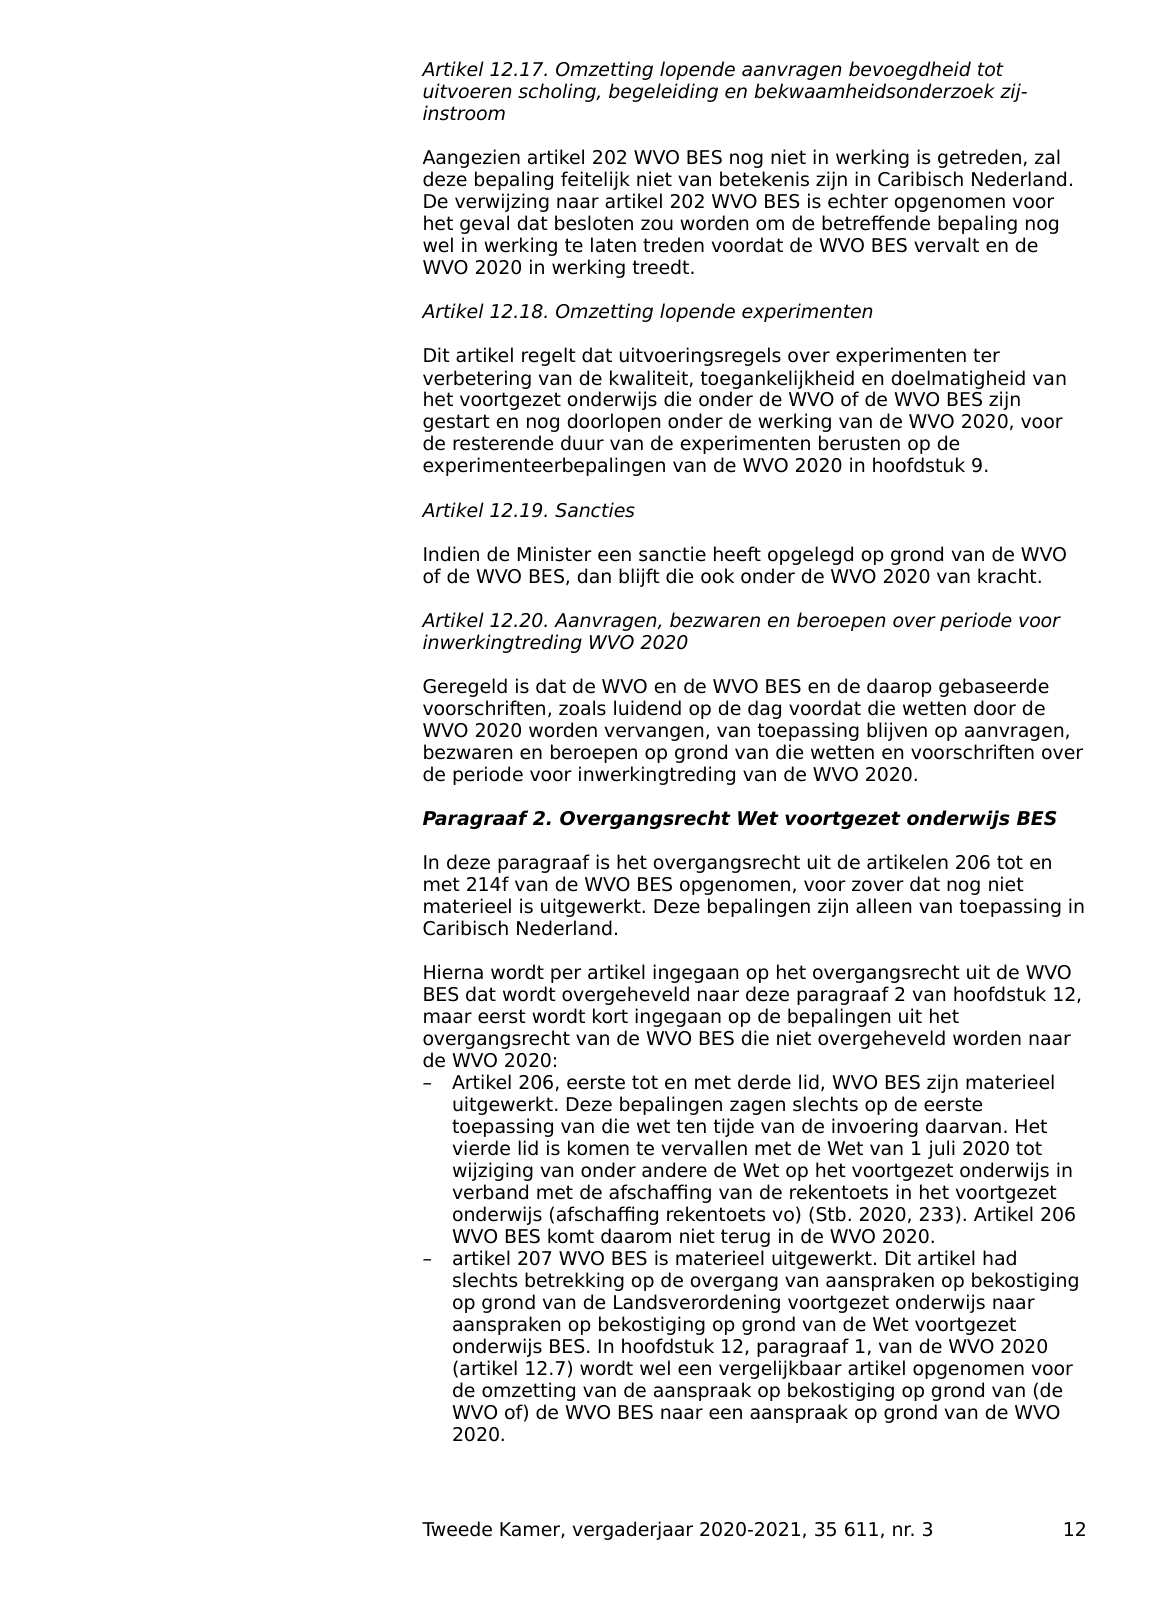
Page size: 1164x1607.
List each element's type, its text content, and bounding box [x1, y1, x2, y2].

text Indien de Minister een sanctie heeft opgelegd op grond van de WVO of de WVO BES, dan blijft die ook onder de WVO 2020 van kracht. [422, 544, 1087, 588]
text Geregeld is dat de WVO en de WVO BES en de daarop gebaseerde voorschriften, zoals luidend op de dag voordat die wetten door de WVO 2020 worden vervangen, van toepassing blijven op aanvragen, bezwaren en beroepen op grond van die wetten en voorschriften over de periode voor inwerkingtreding van de WVO 2020. [422, 676, 1087, 786]
subtitle Artikel 12.18. Omzetting lopende experimenten [422, 301, 1087, 323]
text Aangezien artikel 202 WVO BES nog niet in werking is getreden, zal deze bepaling feitelijk niet van betekenis zijn in Caribisch Nederland. De verwijzing naar artikel 202 WVO BES is echter opgenomen voor het geval dat besloten zou worden om de betreffende bepaling nog wel in werking te laten treden voordat de WVO BES vervalt en de WVO 2020 in werking treedt. [422, 147, 1087, 279]
text Hierna wordt per artikel ingegaan op het overgangsrecht uit de WVO BES dat wordt overgeheveld naar deze paragraaf 2 van hoofdstuk 12, maar eerst wordt kort ingegaan op de bepalingen uit het overgangsrecht van de WVO BES die niet overgeheveld worden naar de WVO 2020: [422, 962, 1087, 1072]
subtitle Artikel 12.17. Omzetting lopende aanvragen bevoegdheid tot uitvoeren scholing, begeleiding en bekwaamheidsonderzoek zij-instroom [422, 59, 1087, 125]
text In deze paragraaf is het overgangsrecht uit de artikelen 206 tot en met 214f van de WVO BES opgenomen, voor zover dat nog niet materieel is uitgewerkt. Deze bepalingen zijn alleen van toepassing in Caribisch Nederland. [422, 852, 1087, 940]
text – artikel 207 WVO BES is materieel uitgewerkt. Dit artikel had slechts betrekking op de overgang van aanspraken op bekostiging op grond van de Landsverordening voortgezet onderwijs naar aanspraken op bekostiging op grond van de Wet voortgezet onderwijs BES. In hoofdstuk 12, paragraaf 1, van de WVO 2020 (artikel 12.7) wordt wel een vergelijkbaar artikel opgenomen voor de omzetting van de aanspraak op bekostiging op grond van (de WVO of) de WVO BES naar een aanspraak op grond van de WVO 2020. [422, 1248, 1087, 1446]
subtitle Artikel 12.20. Aanvragen, bezwaren en beroepen over periode voor inwerkingtreding WVO 2020 [422, 610, 1087, 654]
subtitle Artikel 12.19. Sancties [422, 499, 1087, 521]
text Dit artikel regelt dat uitvoeringsregels over experimenten ter verbetering van de kwaliteit, toegankelijkheid en doelmatigheid van het voortgezet onderwijs die onder de WVO of de WVO BES zijn gestart en nog doorlopen onder de werking van de WVO 2020, voor de resterende duur van de experimenten berusten op de experimenteerbepalingen van de WVO 2020 in hoofdstuk 9. [422, 345, 1087, 477]
subtitle Paragraaf 2. Overgangsrecht Wet voortgezet onderwijs BES [422, 808, 1087, 830]
text – Artikel 206, eerste tot en met derde lid, WVO BES zijn materieel uitgewerkt. Deze bepalingen zagen slechts op de eerste toepassing van die wet ten tijde van de invoering daarvan. Het vierde lid is komen te vervallen met de Wet van 1 juli 2020 tot wijziging van onder andere de Wet op het voortgezet onderwijs in verband met de afschaffing van de rekentoets in het voortgezet onderwijs (afschaffing rekentoets vo) (Stb. 2020, 233). Artikel 206 WVO BES komt daarom niet terug in de WVO 2020. [422, 1072, 1087, 1248]
